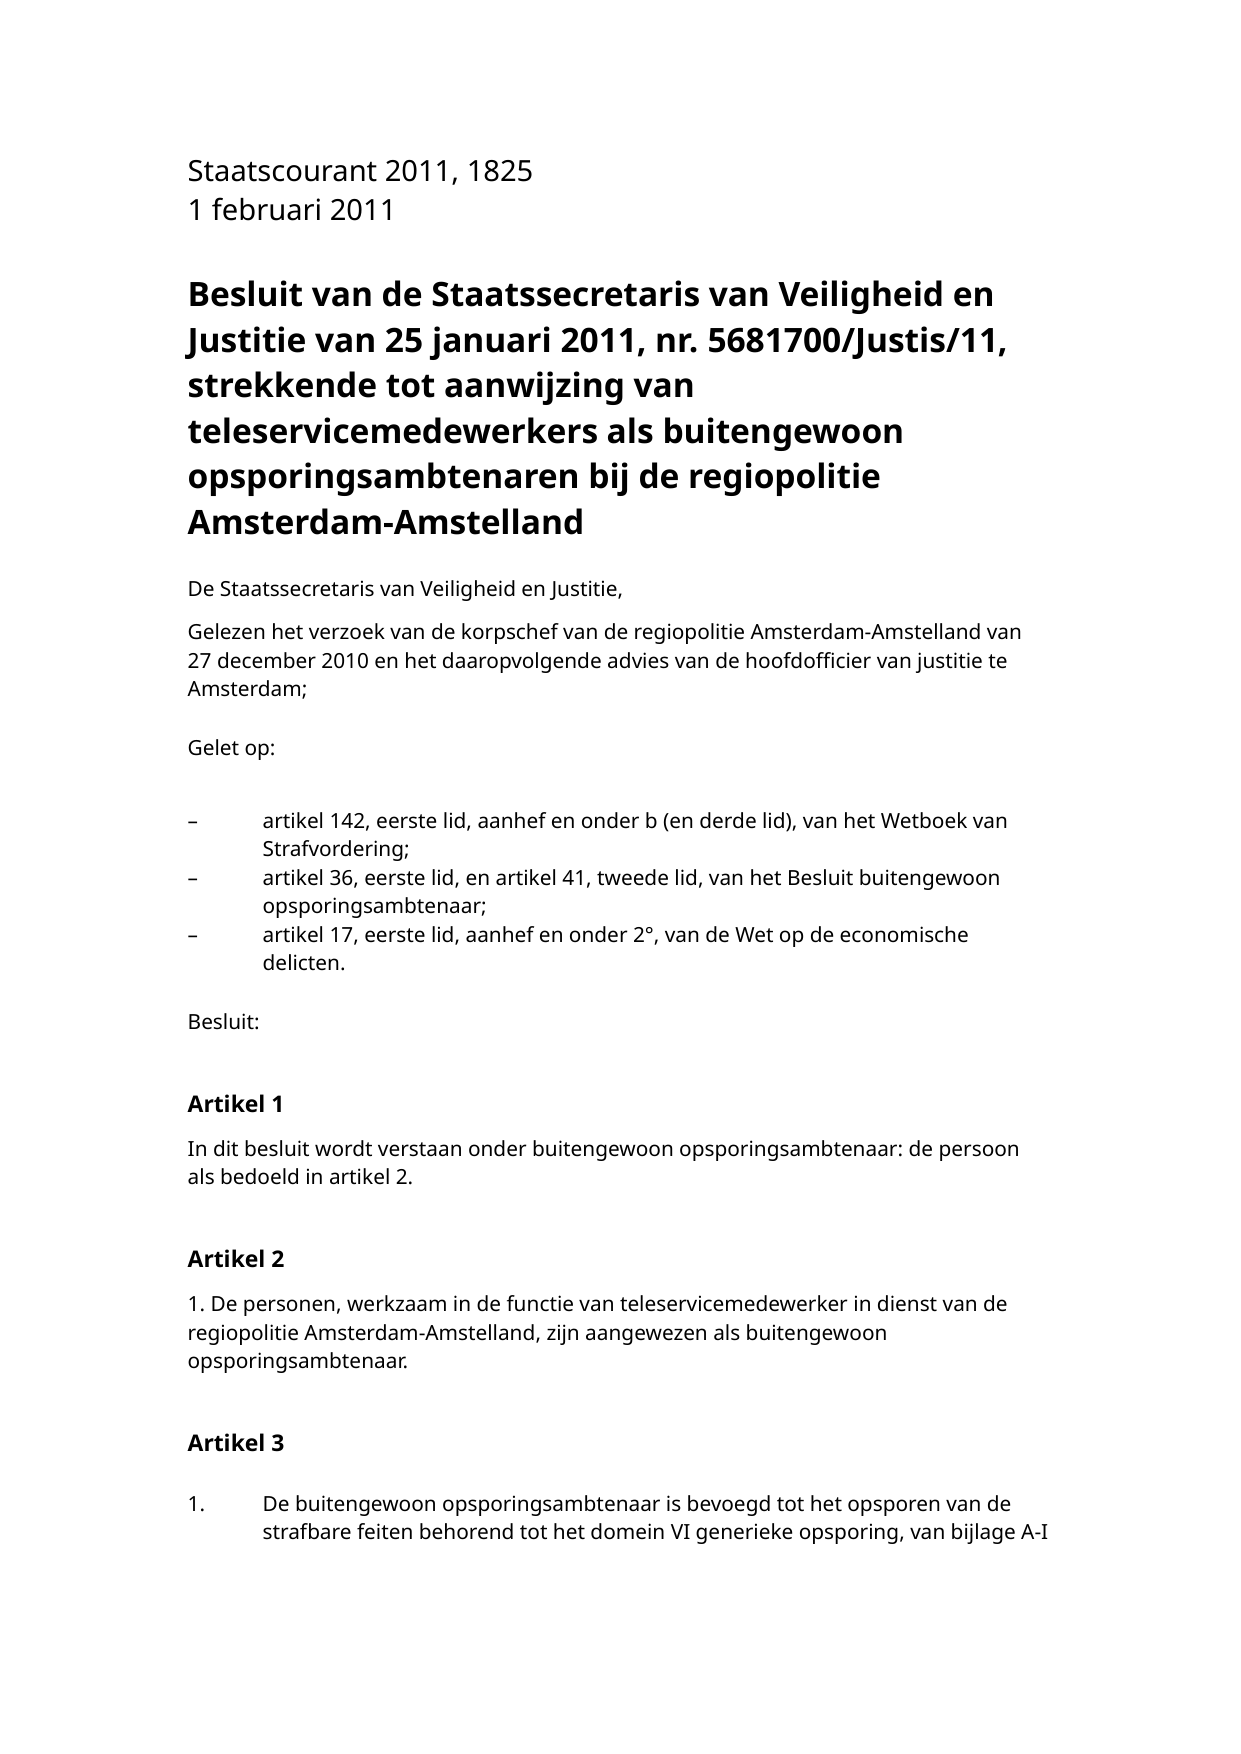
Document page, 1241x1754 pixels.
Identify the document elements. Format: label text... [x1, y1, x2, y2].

text Gelet op: [187, 733, 1053, 761]
text Gelezen het verzoek van de korpschef van de regiopolitie Amsterdam-Amstelland van 27 december 2010 en het daaropvolgende advies van de hoofdofficier van justitie te Amsterdam; [187, 617, 1053, 703]
list artikel 17, eerste lid, aanhef en onder 2°, van de Wet op de economische delicten. [187, 920, 1053, 977]
subtitle Artikel 2 [187, 1243, 1053, 1274]
text De Staatssecretaris van Veiligheid en Justitie, [187, 574, 1053, 602]
text 1 februari 2011 [187, 190, 1053, 229]
subtitle Artikel 3 [187, 1427, 1053, 1459]
list De buitengewoon opsporingsambtenaar is bevoegd tot het opsporen van de strafbare feiten behorend tot het domein VI generieke opsporing, van bijlage A-I [187, 1489, 1053, 1546]
text 1. De personen, werkzaam in de functie van teleservicemedewerker in dienst van de regiopolitie Amsterdam-Amstelland, zijn aangewezen als buitengewoon opsporingsambtenaar. [187, 1289, 1053, 1375]
text In dit besluit wordt verstaan onder buitengewoon opsporingsambtenaar: de persoon als bedoeld in artikel 2. [187, 1134, 1053, 1191]
list artikel 36, eerste lid, en artikel 41, tweede lid, van het Besluit buitengewoon opsporingsambtenaar; [187, 863, 1053, 920]
text Besluit: [187, 1007, 1053, 1035]
subtitle Besluit van de Staatssecretaris van Veiligheid en Justitie van 25 januari 2011, nr. 5681700/Justis/11, strekkende tot aanwijzing van teleservicemedewerkers als buitengewoon opsporingsambtenaren bij de regiopolitie Amsterdam-Amstelland [187, 271, 1053, 544]
list artikel 142, eerste lid, aanhef en onder b (en derde lid), van het Wetboek van Strafvordering; [187, 806, 1053, 863]
text Staatscourant 2011, 1825 [187, 150, 1053, 190]
subtitle Artikel 1 [187, 1088, 1053, 1119]
